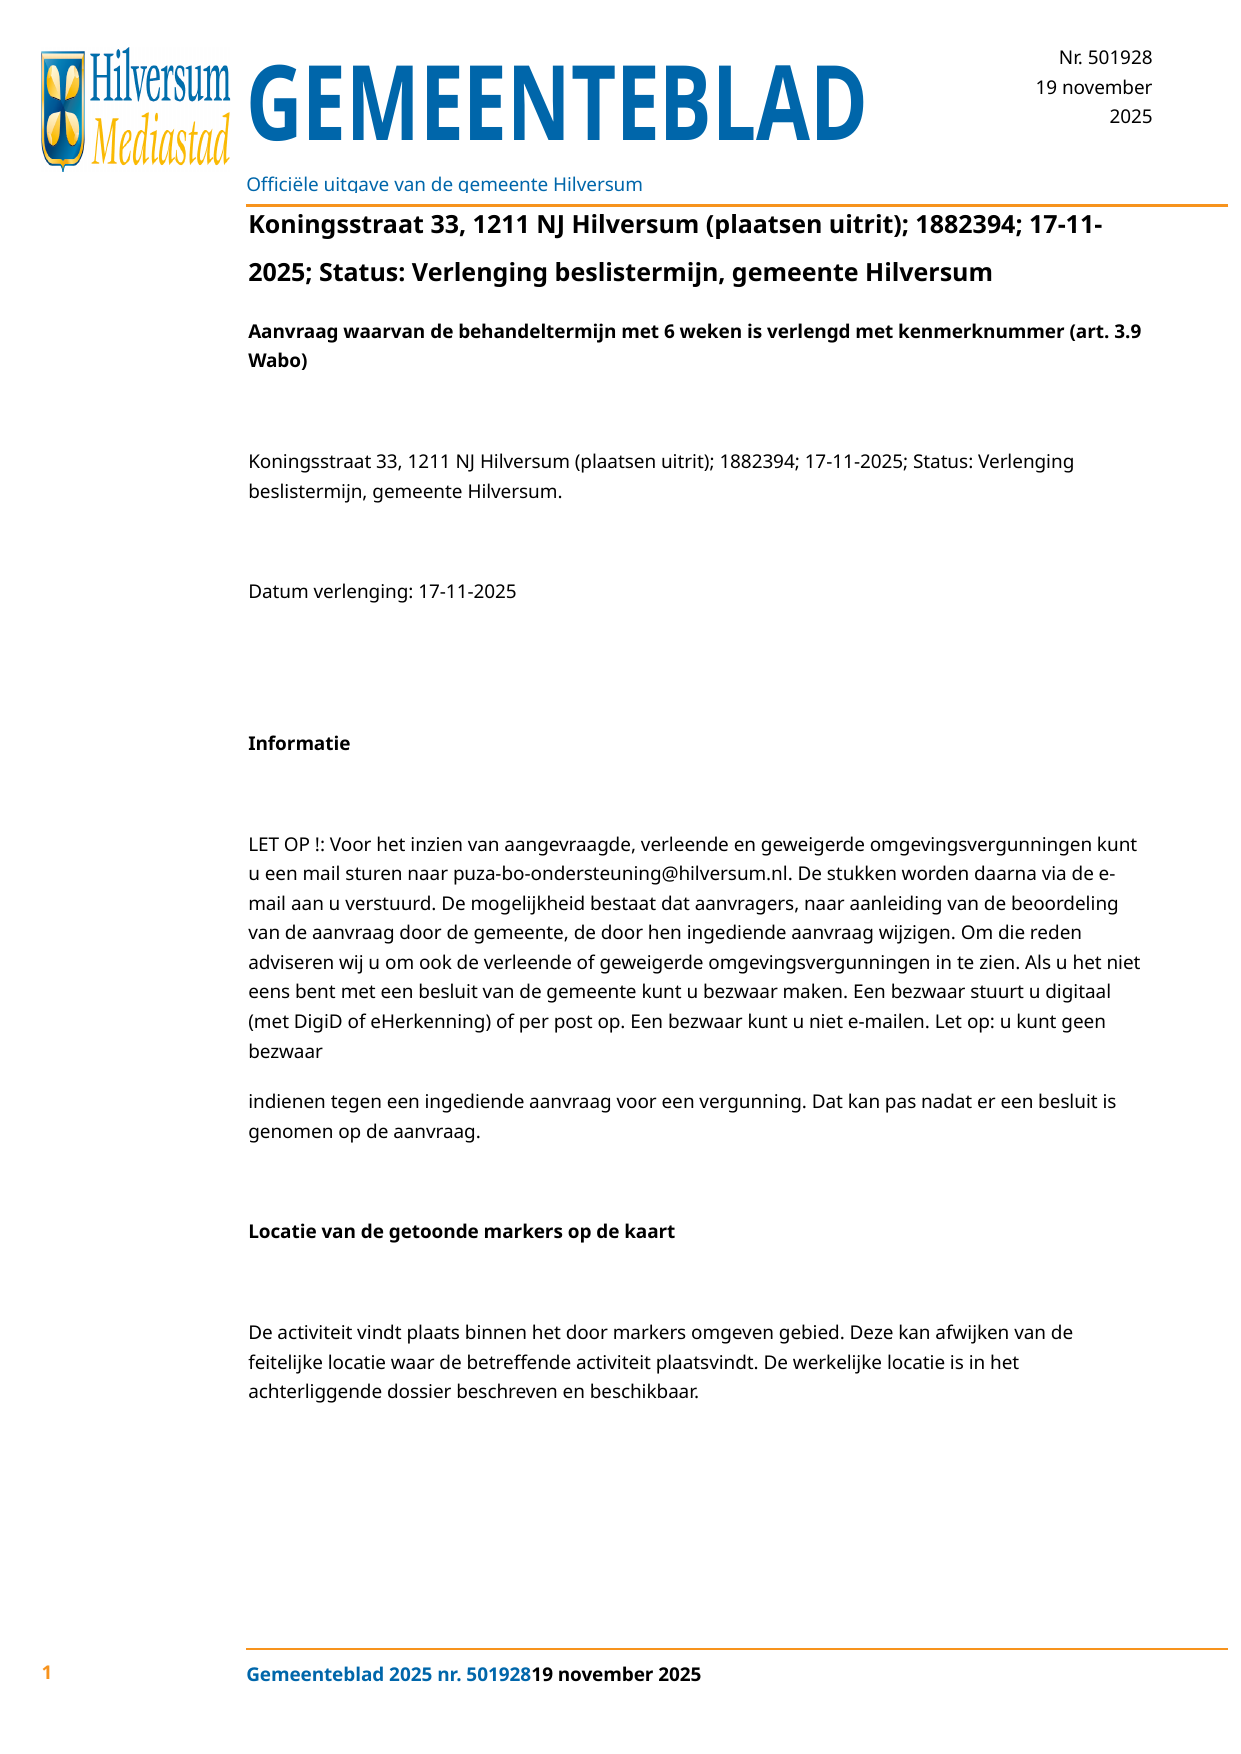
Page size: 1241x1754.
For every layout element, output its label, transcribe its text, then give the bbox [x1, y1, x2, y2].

text Locatie van de getoonde markers op de kaart [248, 1219, 1152, 1244]
text Koningsstraat 33, 1211 NJ Hilversum (plaatsen uitrit); 1882394; 17-11-2025; Status: Verlenging beslistermijn, gemeente Hilversum [248, 207, 1152, 288]
text Datum verlenging: 17-11-2025 [248, 579, 1152, 604]
text indienen tegen een ingediende aanvraag voor een vergunning. Dat kan pas nadat er een besluit is genomen op de aanvraag. [248, 1088, 1152, 1144]
text LET OP !: Voor het inzien van aangevraagde, verleende en geweigerde omgevingsvergunningen kunt u een mail sturen naar puza-bo-ondersteuning@hilversum.nl. De stukken worden daarna via de e-mail aan u verstuurd. De mogelijkheid bestaat dat aanvragers, naar aanleiding van de beoordeling van de aanvraag door de gemeente, de door hen ingediende aanvraag wijzigen. Om die reden adviseren wij u om ook de verleende of geweigerde omgevingsvergunningen in te zien. Als u het niet eens bent met een besluit van de gemeente kunt u bezwaar maken. Een bezwaar stuurt u digitaal (met DigiD of eHerkenning) of per post op. Een bezwaar kunt u niet e-mailen. Let op: u kunt geen bezwaar [248, 831, 1152, 1064]
picture [41, 47, 231, 172]
text De activiteit vindt plaats binnen het door markers omgeven gebied. Deze kan afwijken van de feitelijke locatie waar de betreffende activiteit plaatsvindt. De werkelijke locatie is in het achterliggende dossier beschreven en beschikbaar. [248, 1319, 1152, 1404]
text Aanvraag waarvan de behandeltermijn met 6 weken is verlengd met kenmerknummer (art. 3.9 Wabo) [248, 318, 1152, 373]
text Koningsstraat 33, 1211 NJ Hilversum (plaatsen uitrit); 1882394; 17-11-2025; Status: Verlenging beslistermijn, gemeente Hilversum. [248, 448, 1152, 504]
text Informatie [248, 730, 1152, 756]
